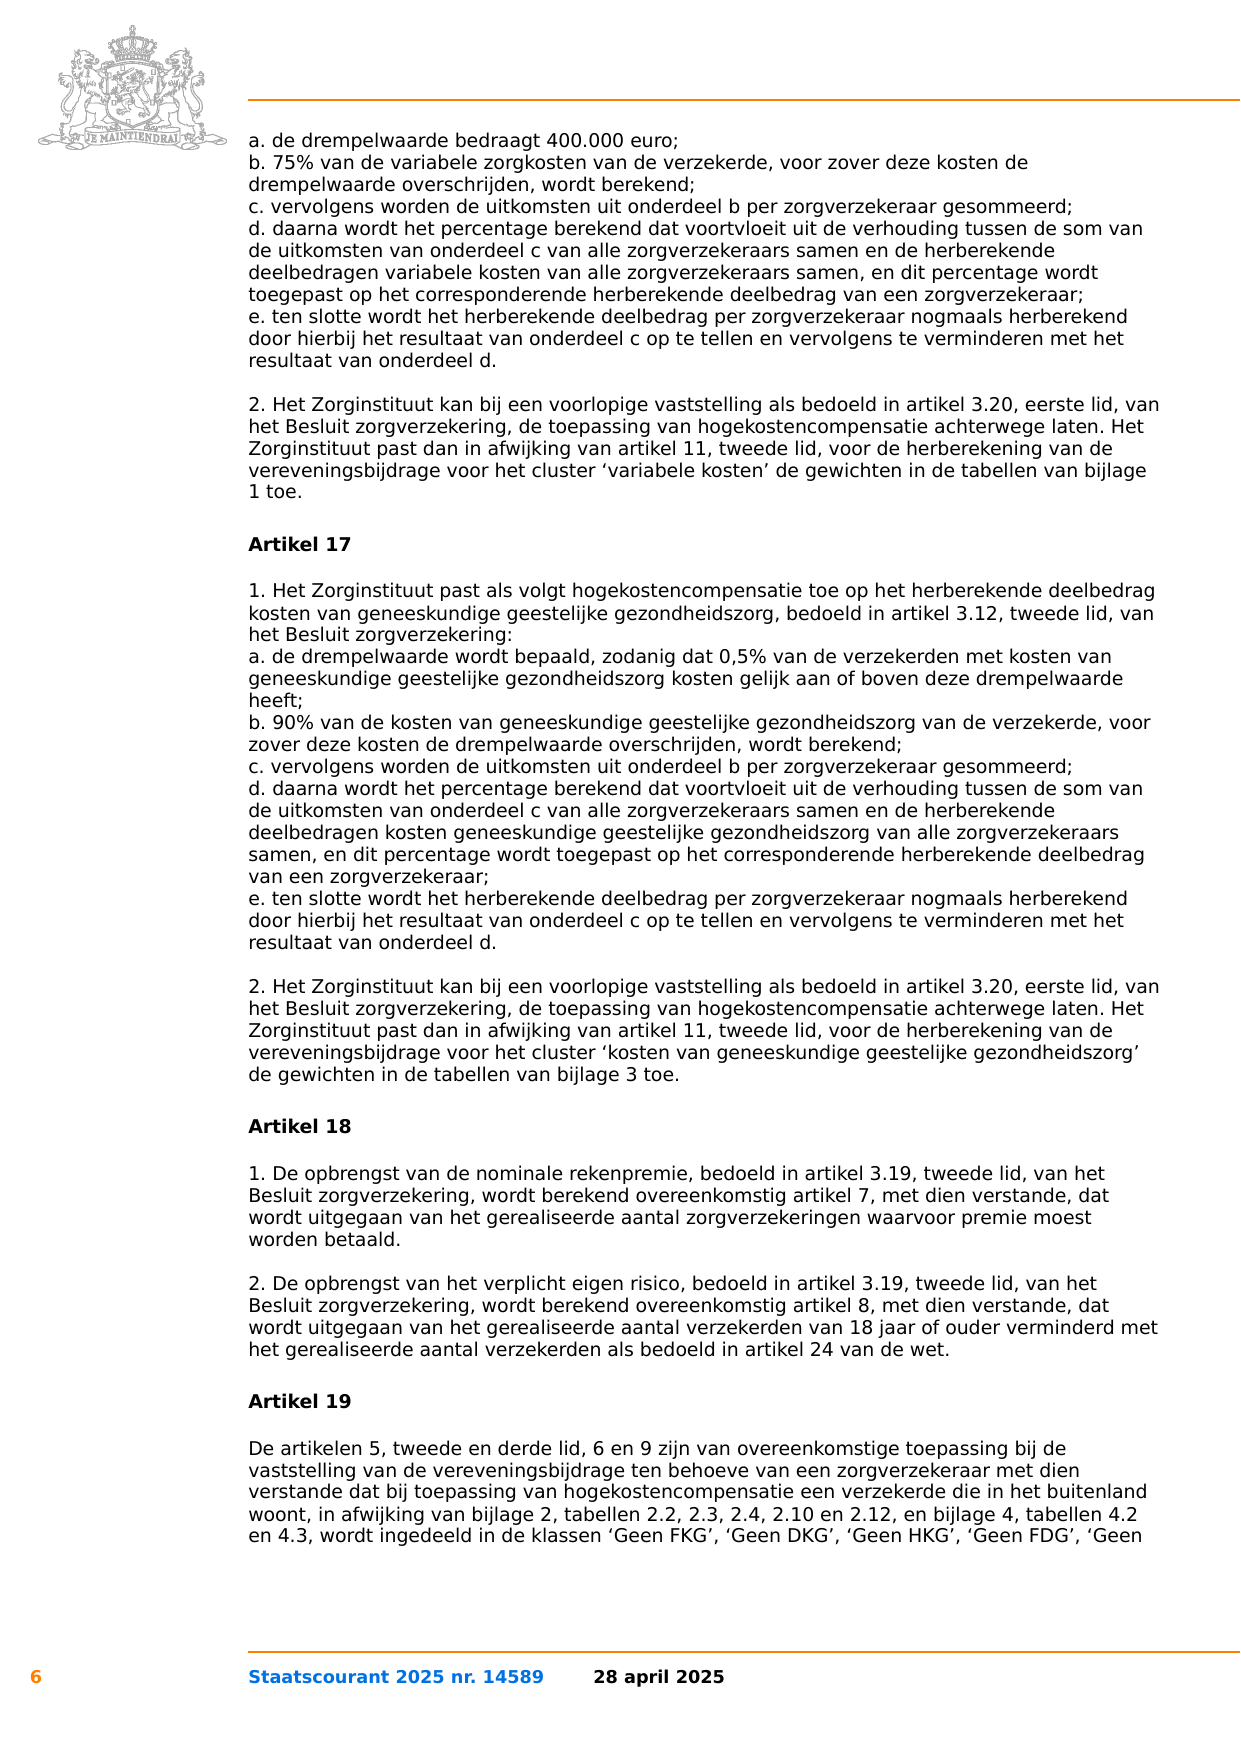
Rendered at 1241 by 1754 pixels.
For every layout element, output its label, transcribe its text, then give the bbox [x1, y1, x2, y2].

text c. vervolgens worden de uitkomsten uit onderdeel b per zorgverzekeraar gesommeerd; [248, 196, 1163, 218]
text 2. De opbrengst van het verplicht eigen risico, bedoeld in artikel 3.19, tweede lid, van het Besluit zorgverzekering, wordt berekend overeenkomstig artikel 8, met dien verstande, dat wordt uitgegaan van het gerealiseerde aantal verzekerden van 18 jaar of ouder verminderd met het gerealiseerde aantal verzekerden als bedoeld in artikel 24 van de wet. [248, 1273, 1163, 1361]
subtitle Artikel 19 [248, 1391, 1163, 1412]
text De artikelen 5, tweede en derde lid, 6 en 9 zijn van overeenkomstige toepassing bij de vaststelling van de vereveningsbijdrage ten behoeve van een zorgverzekeraar met dien verstande dat bij toepassing van hogekostencompensatie een verzekerde die in het buitenland woont, in afwijking van bijlage 2, tabellen 2.2, 2.3, 2.4, 2.10 en 2.12, en bijlage 4, tabellen 4.2 en 4.3, wordt ingedeeld in de klassen ‘Geen FKG’, ‘Geen DKG’, ‘Geen HKG’, ‘Geen FDG’, ‘Geen [248, 1437, 1163, 1547]
text e. ten slotte wordt het herberekende deelbedrag per zorgverzekeraar nogmaals herberekend door hierbij het resultaat van onderdeel c op te tellen en vervolgens te verminderen met het resultaat van onderdeel d. [248, 306, 1163, 372]
subtitle Artikel 17 [248, 533, 1163, 555]
text c. vervolgens worden de uitkomsten uit onderdeel b per zorgverzekeraar gesommeerd; [248, 756, 1163, 778]
text b. 75% van de variabele zorgkosten van de verzekerde, voor zover deze kosten de drempelwaarde overschrijden, wordt berekend; [248, 152, 1163, 196]
text d. daarna wordt het percentage berekend dat voortvloeit uit de verhouding tussen de som van de uitkomsten van onderdeel c van alle zorgverzekeraars samen en de herberekende deelbedragen kosten geneeskundige geestelijke gezondheidszorg van alle zorgverzekeraars samen, en dit percentage wordt toegepast op het corresponderende herberekende deelbedrag van een zorgverzekeraar; [248, 778, 1163, 888]
text 2. Het Zorginstituut kan bij een voorlopige vaststelling als bedoeld in artikel 3.20, eerste lid, van het Besluit zorgverzekering, de toepassing van hogekostencompensatie achterwege laten. Het Zorginstituut past dan in afwijking van artikel 11, tweede lid, voor de herberekening van de vereveningsbijdrage voor het cluster ‘variabele kosten’ de gewichten in de tabellen van bijlage 1 toe. [248, 393, 1163, 503]
text b. 90% van de kosten van geneeskundige geestelijke gezondheidszorg van de verzekerde, voor zover deze kosten de drempelwaarde overschrijden, wordt berekend; [248, 712, 1163, 756]
text d. daarna wordt het percentage berekend dat voortvloeit uit de verhouding tussen de som van de uitkomsten van onderdeel c van alle zorgverzekeraars samen en de herberekende deelbedragen variabele kosten van alle zorgverzekeraars samen, en dit percentage wordt toegepast op het corresponderende herberekende deelbedrag van een zorgverzekeraar; [248, 218, 1163, 306]
text a. de drempelwaarde wordt bepaald, zodanig dat 0,5% van de verzekerden met kosten van geneeskundige geestelijke gezondheidszorg kosten gelijk aan of boven deze drempelwaarde heeft; [248, 646, 1163, 712]
text a. de drempelwaarde bedraagt 400.000 euro; [248, 130, 1163, 152]
text 1. Het Zorginstituut past als volgt hogekostencompensatie toe op het herberekende deelbedrag kosten van geneeskundige geestelijke gezondheidszorg, bedoeld in artikel 3.12, tweede lid, van het Besluit zorgverzekering: [248, 580, 1163, 646]
text 1. De opbrengst van de nominale rekenpremie, bedoeld in artikel 3.19, tweede lid, van het Besluit zorgverzekering, wordt berekend overeenkomstig artikel 7, met dien verstande, dat wordt uitgegaan van het gerealiseerde aantal zorgverzekeringen waarvoor premie moest worden betaald. [248, 1163, 1163, 1251]
text e. ten slotte wordt het herberekende deelbedrag per zorgverzekeraar nogmaals herberekend door hierbij het resultaat van onderdeel c op te tellen en vervolgens te verminderen met het resultaat van onderdeel d. [248, 888, 1163, 954]
text 2. Het Zorginstituut kan bij een voorlopige vaststelling als bedoeld in artikel 3.20, eerste lid, van het Besluit zorgverzekering, de toepassing van hogekostencompensatie achterwege laten. Het Zorginstituut past dan in afwijking van artikel 11, tweede lid, voor de herberekening van de vereveningsbijdrage voor het cluster ‘kosten van geneeskundige geestelijke gezondheidszorg’ de gewichten in de tabellen van bijlage 3 toe. [248, 976, 1163, 1086]
subtitle Artikel 18 [248, 1116, 1163, 1138]
picture [38, 25, 227, 150]
